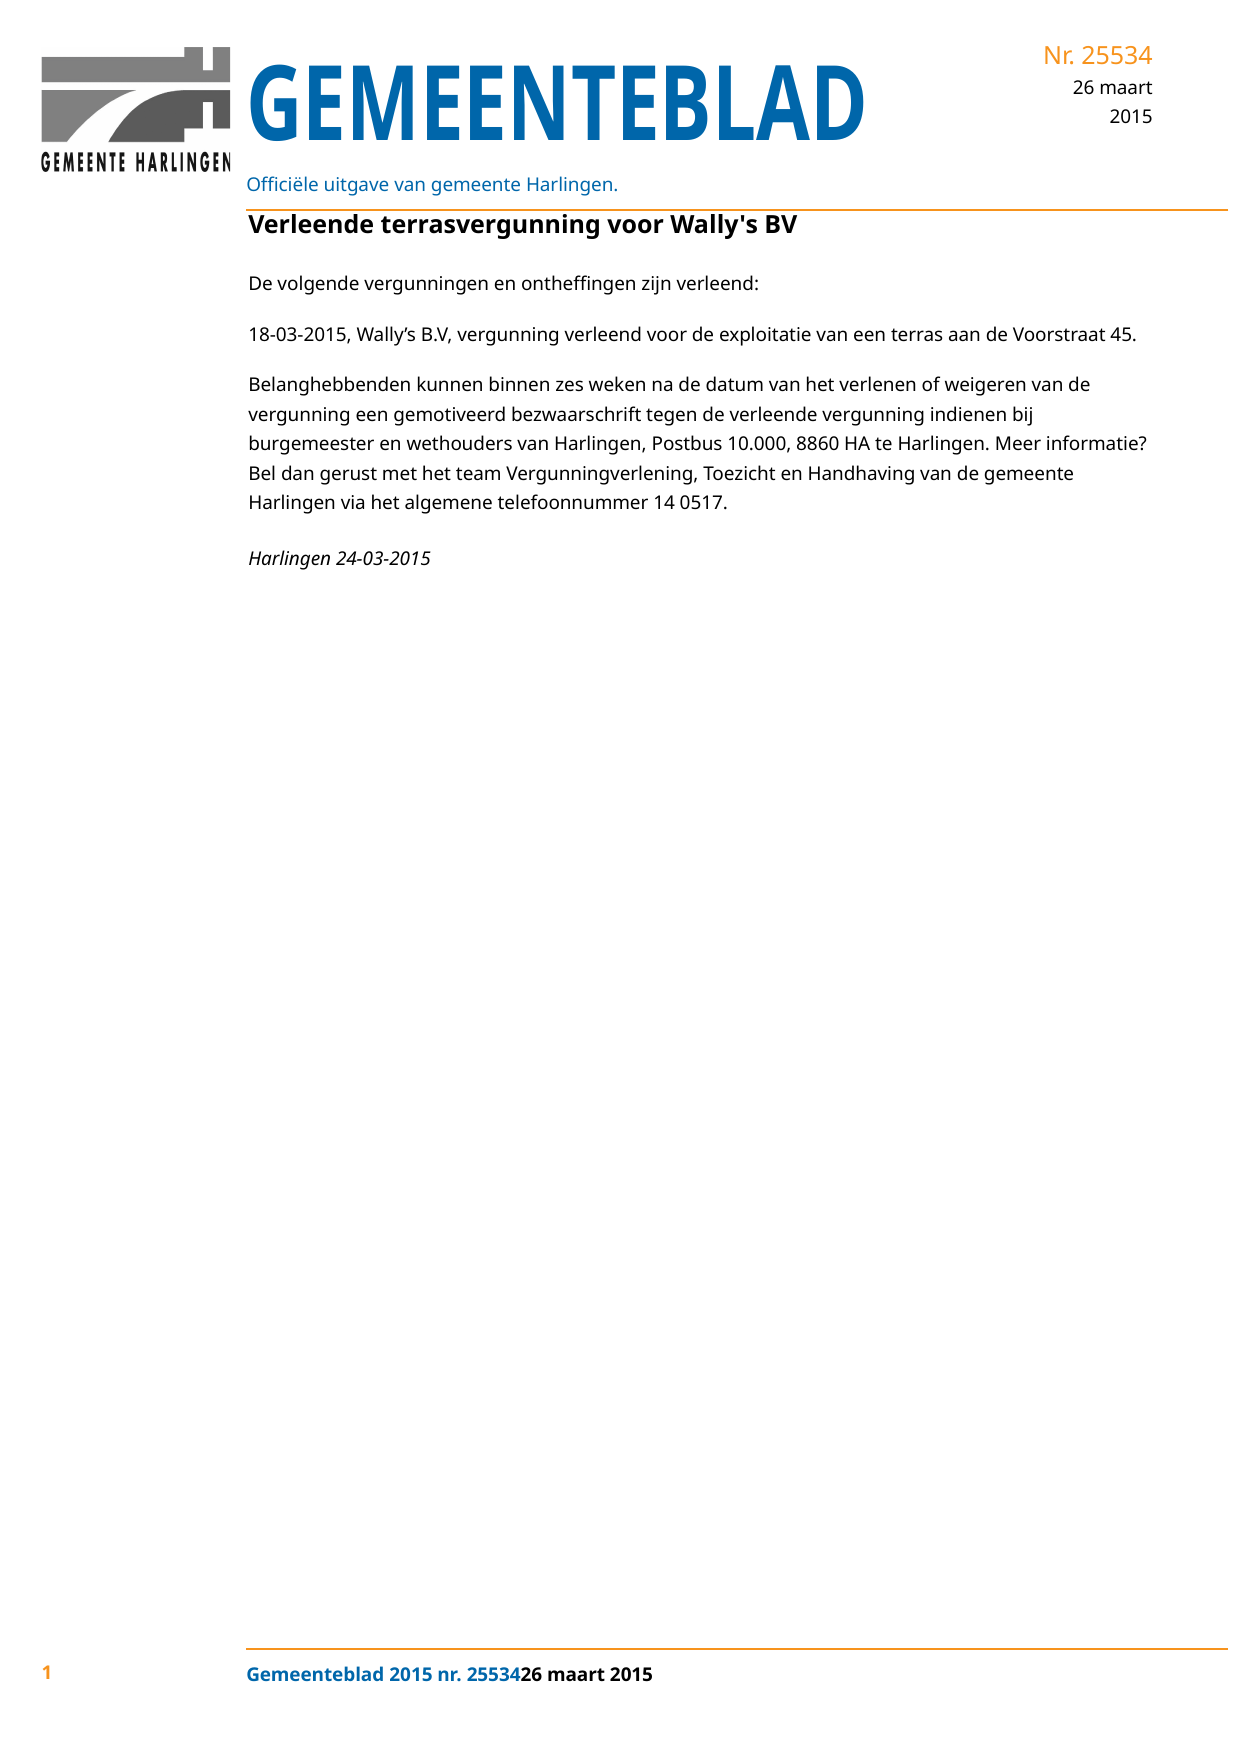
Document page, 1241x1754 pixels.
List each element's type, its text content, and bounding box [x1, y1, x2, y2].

text Harlingen 24-03-2015 [248, 545, 1152, 571]
text Belanghebbenden kunnen binnen zes weken na de datum van het verlenen of weigeren van de vergunning een gemotiveerd bezwaarschrift tegen de verleende vergunning indienen bij burgemeester en wethouders van Harlingen, Postbus 10.000, 8860 HA te Harlingen. Meer informatie? Bel dan gerust met het team Vergunningverlening, Toezicht en Handhaving van de gemeente Harlingen via het algemene telefoonnummer 14 0517. [248, 371, 1152, 515]
text De volgende vergunningen en ontheffingen zijn verleend: [248, 270, 1152, 296]
picture [41, 47, 231, 172]
text 18-03-2015, Wally’s B.V, vergunning verleend voor de exploitatie van een terras aan de Voorstraat 45. [248, 321, 1152, 346]
text Verleende terrasvergunning voor Wally's BV [248, 211, 1152, 241]
